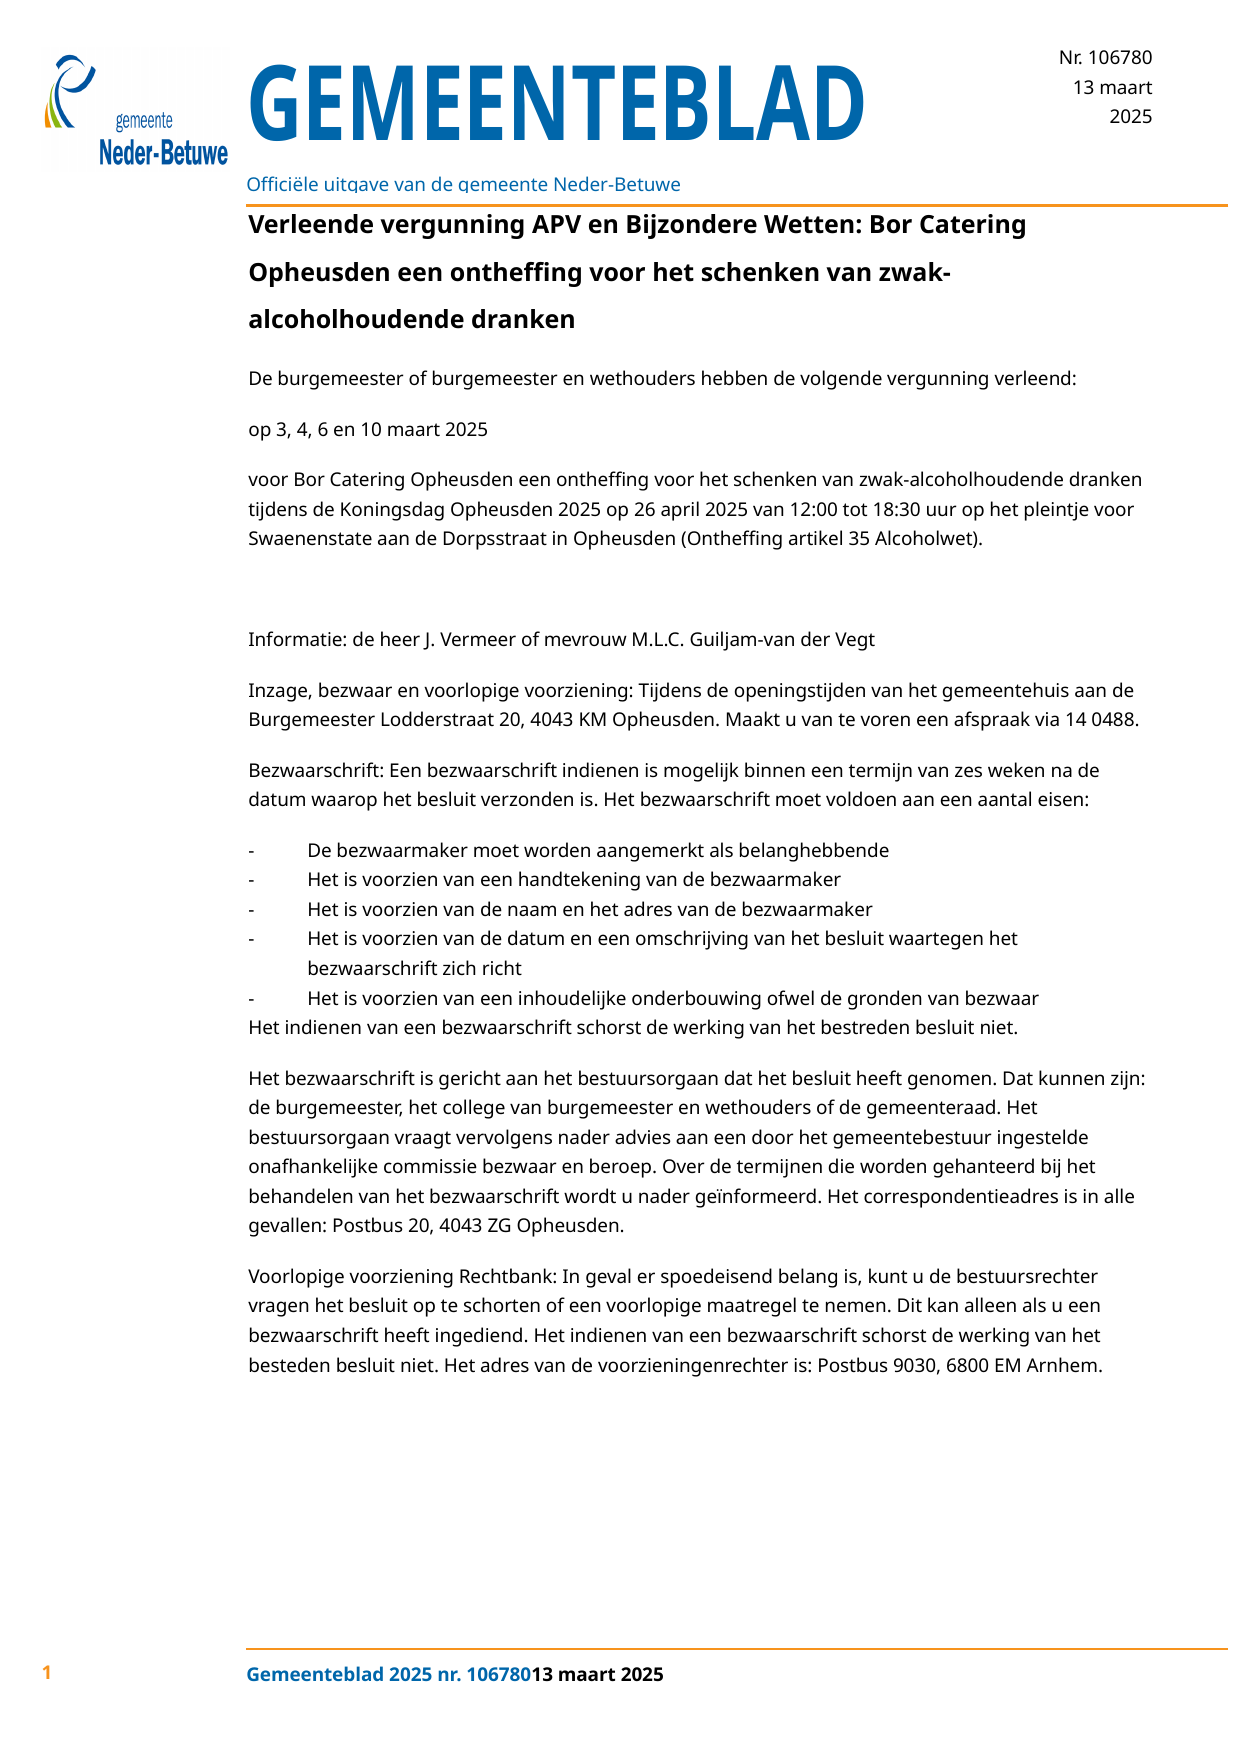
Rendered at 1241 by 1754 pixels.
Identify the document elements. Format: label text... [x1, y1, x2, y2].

text Het bezwaarschrift is gericht aan het bestuursorgaan dat het besluit heeft genomen. Dat kunnen zijn: de burgemeester, het college van burgemeester en wethouders of de gemeenteraad. Het bestuursorgaan vraagt vervolgens nader advies aan een door het gemeentebestuur ingestelde onafhankelijke commissie bezwaar en beroep. Over de termijnen die worden gehanteerd bij het behandelen van het bezwaarschrift wordt u nader geïnformeerd. Het correspondentieadres is in alle gevallen: Postbus 20, 4043 ZG Opheusden. [248, 1065, 1152, 1238]
picture [41, 47, 231, 172]
text voor Bor Catering Opheusden een ontheffing voor het schenken van zwak-alcoholhoudende dranken tijdens de Koningsdag Opheusden 2025 op 26 april 2025 van 12:00 tot 18:30 uur op het pleintje voor Swaenenstate aan de Dorpsstraat in Opheusden (Ontheffing artikel 35 Alcoholwet). [248, 466, 1152, 551]
list Het is voorzien van een handtekening van de bezwaarmaker [248, 866, 1152, 892]
text Informatie: de heer J. Vermeer of mevrouw M.L.C. Guiljam-van der Vegt [248, 626, 1152, 652]
list Het is voorzien van een inhoudelijke onderbouwing ofwel de gronden van bezwaar [248, 985, 1152, 1010]
text Inzage, bezwaar en voorlopige voorziening: Tijdens de openingstijden van het gemeentehuis aan de Burgemeester Lodderstraat 20, 4043 KM Opheusden. Maakt u van te voren een afspraak via 14 0488. [248, 677, 1152, 732]
text De burgemeester of burgemeester en wethouders hebben de volgende vergunning verleend: [248, 366, 1152, 391]
text Bezwaarschrift: Een bezwaarschrift indienen is mogelijk binnen een termijn van zes weken na de datum waarop het besluit verzonden is. Het bezwaarschrift moet voldoen aan een aantal eisen: [248, 757, 1152, 812]
text Voorlopige voorziening Rechtbank: In geval er spoedeisend belang is, kunt u de bestuursrechter vragen het besluit op te schorten of een voorlopige maatregel te nemen. Dit kan alleen als u een bezwaarschrift heeft ingediend. Het indienen van een bezwaarschrift schorst de werking van het besteden besluit niet. Het adres van de voorzieningenrechter is: Postbus 9030, 6800 EM Arnhem. [248, 1263, 1152, 1377]
text Het indienen van een bezwaarschrift schorst de werking van het bestreden besluit niet. [248, 1014, 1152, 1040]
list Het is voorzien van de datum en een omschrijving van het besluit waartegen het bezwaarschrift zich richt [248, 926, 1152, 981]
list Het is voorzien van de naam en het adres van de bezwaarmaker [248, 896, 1152, 922]
list De bezwaarmaker moet worden aangemerkt als belanghebbende [248, 837, 1152, 862]
text op 3, 4, 6 en 10 maart 2025 [248, 416, 1152, 442]
text Verleende vergunning APV en Bijzondere Wetten: Bor Catering Opheusden een ontheffing voor het schenken van zwak-alcoholhoudende dranken [248, 207, 1152, 336]
